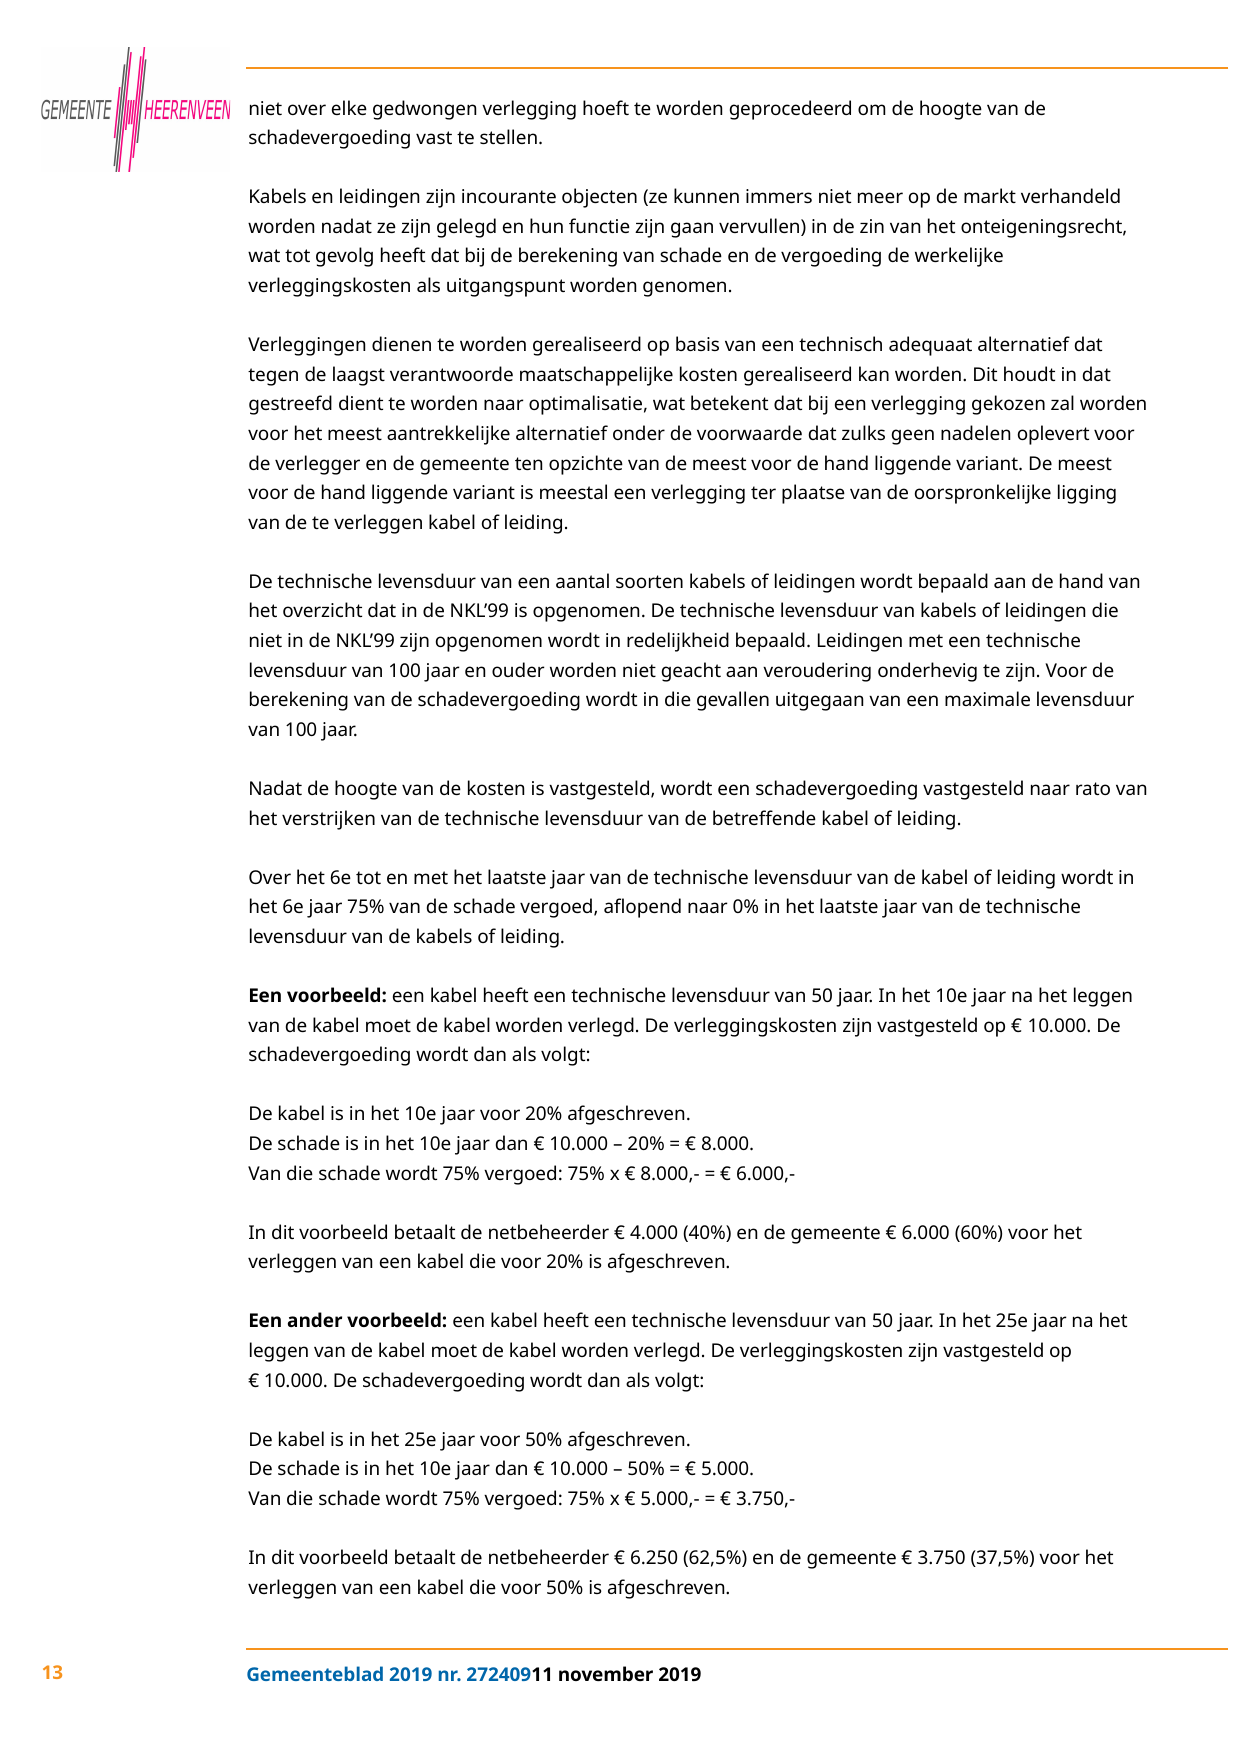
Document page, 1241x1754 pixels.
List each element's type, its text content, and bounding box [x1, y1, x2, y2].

text In dit voorbeeld betaalt de netbeheerder € 6.250 (62,5%) en de gemeente € 3.750 (37,5%) voor het verleggen van een kabel die voor 50% is afgeschreven. [248, 1544, 1152, 1600]
text Kabels en leidingen zijn incourante objecten (ze kunnen immers niet meer op de markt verhandeld worden nadat ze zijn gelegd en hun functie zijn gaan vervullen) in de zin van het onteigeningsrecht, wat tot gevolg heeft dat bij de berekening van schade en de vergoeding de werkelijke verleggingskosten als uitgangspunt worden genomen. [248, 183, 1152, 298]
text Verleggingen dienen te worden gerealiseerd op basis van een technisch adequaat alternatief dat tegen de laagst verantwoorde maatschappelijke kosten gerealiseerd kan worden. Dit houdt in dat gestreefd dient te worden naar optimalisatie, wat betekent dat bij een verlegging gekozen zal worden voor het meest aantrekkelijke alternatief onder de voorwaarde dat zulks geen nadelen oplevert voor de verlegger en de gemeente ten opzichte van de meest voor de hand liggende variant. De meest voor de hand liggende variant is meestal een verlegging ter plaatse van de oorspronkelijke ligging van de te verleggen kabel of leiding. [248, 331, 1152, 535]
text De kabel is in het 10e jaar voor 20% afgeschreven. [248, 1101, 1152, 1126]
text De technische levensduur van een aantal soorten kabels of leidingen wordt bepaald aan de hand van het overzicht dat in de NKL’99 is opgenomen. De technische levensduur van kabels of leidingen die niet in de NKL’99 zijn opgenomen wordt in redelijkheid bepaald. Leidingen met een technische levensduur van 100 jaar en ouder worden niet geacht aan veroudering onderhevig te zijn. Voor de berekening van de schadevergoeding wordt in die gevallen uitgegaan van een maximale levensduur van 100 jaar. [248, 568, 1152, 742]
text In dit voorbeeld betaalt de netbeheerder € 4.000 (40%) en de gemeente € 6.000 (60%) voor het verleggen van een kabel die voor 20% is afgeschreven. [248, 1219, 1152, 1274]
text Over het 6e tot en met het laatste jaar van de technische levensduur van de kabel of leiding wordt in het 6e jaar 75% van de schade vergoed, aflopend naar 0% in het laatste jaar van de technische levensduur van de kabels of leiding. [248, 864, 1152, 949]
text Nadat de hoogte van de kosten is vastgesteld, wordt een schadevergoeding vastgesteld naar rato van het verstrijken van de technische levensduur van de betreffende kabel of leiding. [248, 775, 1152, 831]
text Een voorbeeld: een kabel heeft een technische levensduur van 50 jaar. In het 10e jaar na het leggen van de kabel moet de kabel worden verlegd. De verleggingskosten zijn vastgesteld op € 10.000. De schadevergoeding wordt dan als volgt: [248, 982, 1152, 1067]
text Van die schade wordt 75% vergoed: 75% x € 5.000,- = € 3.750,- [248, 1485, 1152, 1511]
picture [41, 47, 231, 172]
text De kabel is in het 25e jaar voor 50% afgeschreven. [248, 1426, 1152, 1452]
text De schade is in het 10e jaar dan € 10.000 – 20% = € 8.000. [248, 1130, 1152, 1156]
text niet over elke gedwongen verlegging hoeft te worden geprocedeerd om de hoogte van de schadevergoeding vast te stellen. [248, 95, 1152, 150]
text Van die schade wordt 75% vergoed: 75% x € 8.000,- = € 6.000,- [248, 1160, 1152, 1186]
text Een ander voorbeeld: een kabel heeft een technische levensduur van 50 jaar. In het 25e jaar na het leggen van de kabel moet de kabel worden verlegd. De verleggingskosten zijn vastgesteld op € 10.000. De schadevergoeding wordt dan als volgt: [248, 1308, 1152, 1393]
text De schade is in het 10e jaar dan € 10.000 – 50% = € 5.000. [248, 1456, 1152, 1481]
